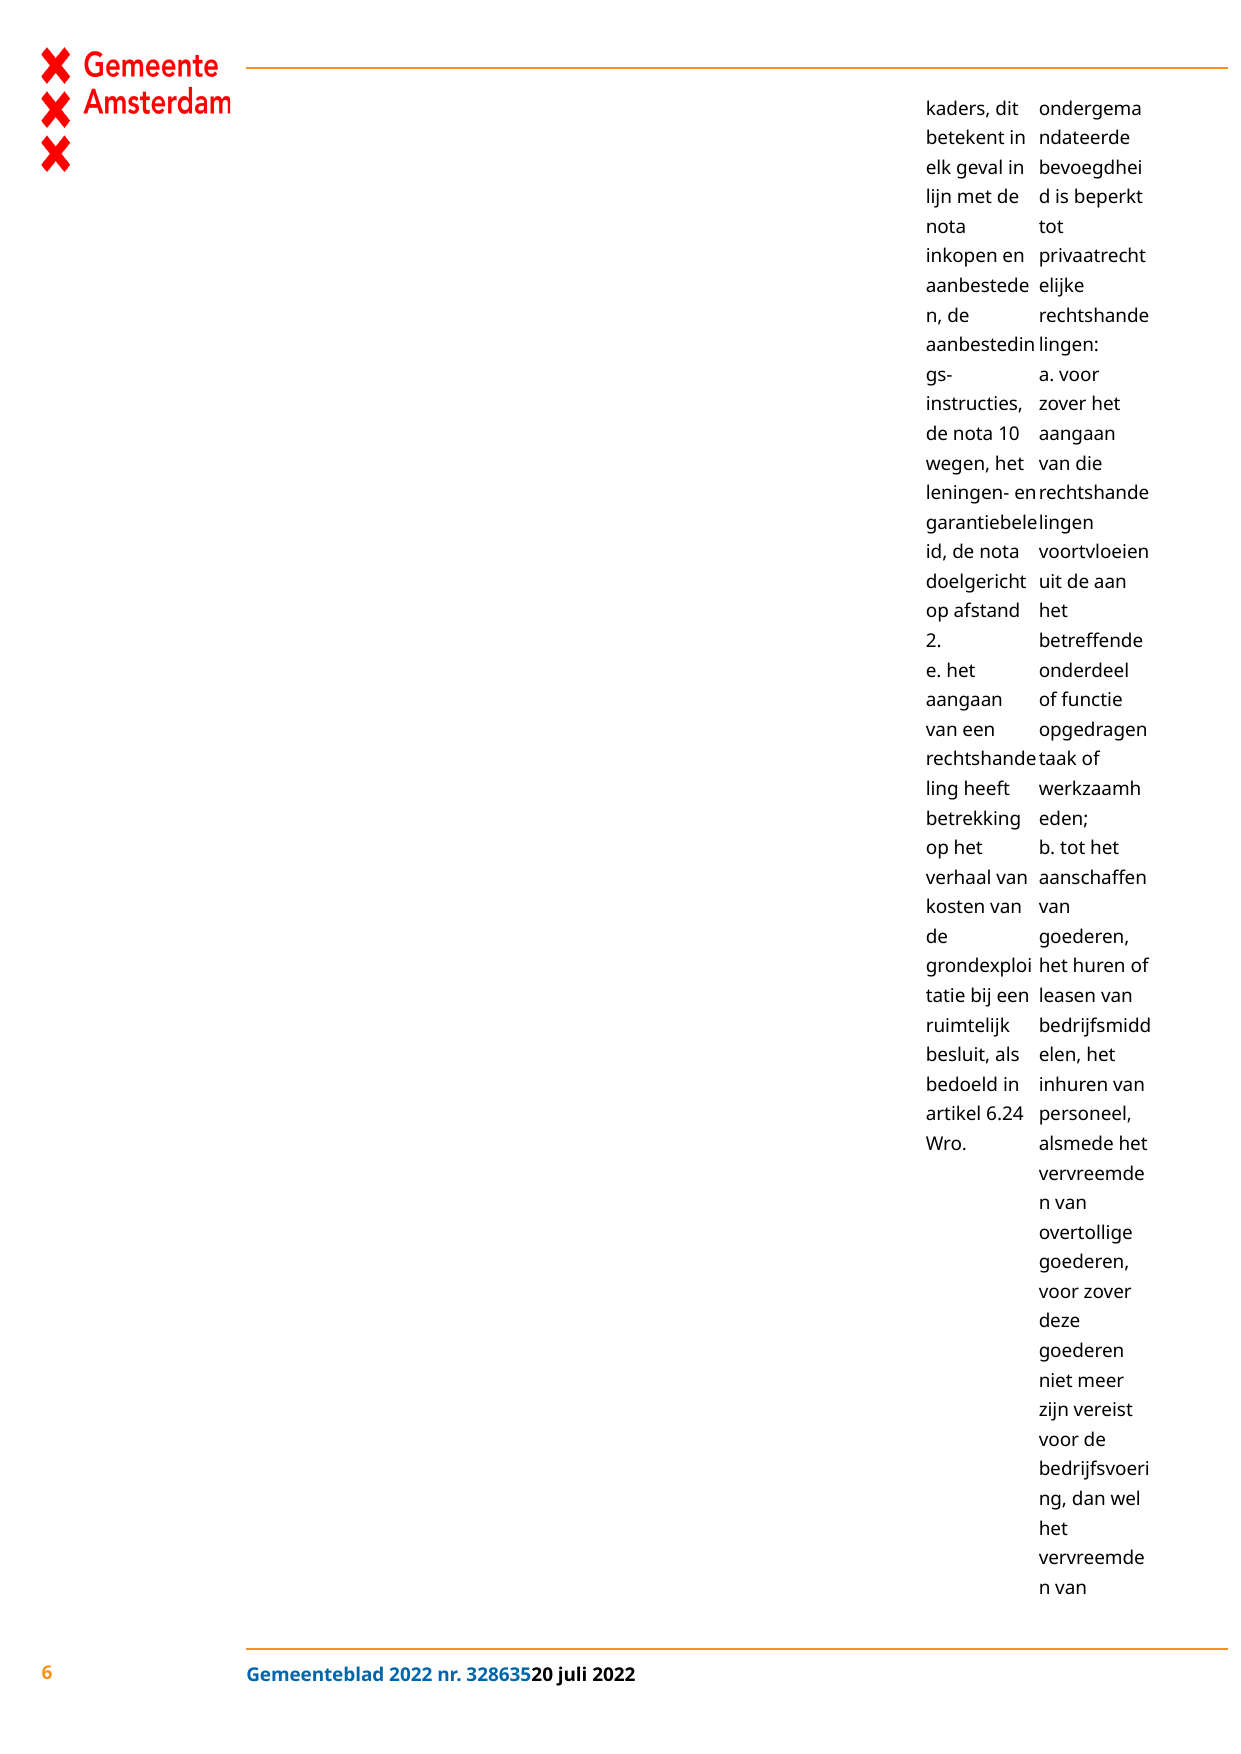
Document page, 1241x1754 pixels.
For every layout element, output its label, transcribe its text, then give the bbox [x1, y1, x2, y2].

table_cell [248, 95, 361, 1600]
table_cell [700, 95, 813, 1600]
table_cell [813, 95, 926, 1600]
table_cell [361, 95, 474, 1600]
table_cell [474, 95, 587, 1600]
table_cell ondergemandateerde bevoegdheid is beperkt tot privaatrechtelijke rechtshandelingen: a. voor zover het aangaan van die rechtshandelingen voortvloeien uit de aan het betreffende onderdeel of functie opgedragen taak of werkzaamheden; b. tot het aanschaffen van goederen, het huren of leasen van bedrijfsmiddelen, het inhuren van personeel, alsmede het vervreemden van overtollige goederen, voor zover deze goederen niet meer zijn vereist voor de bedrijfsvoering, dan wel het vervreemden van [1039, 95, 1152, 1600]
table_cell [587, 95, 700, 1600]
picture [41, 47, 231, 172]
table_cell kaders, dit betekent in elk geval in lijn met de nota inkopen en aanbesteden, de aanbestedings-instructies, de nota 10 wegen, het leningen- en garantiebeleid, de nota doelgericht op afstand 2. e. het aangaan van een rechtshandeling heeft betrekking op het verhaal van kosten van de grondexploitatie bij een ruimtelijk besluit, als bedoeld in artikel 6.24 Wro. [926, 95, 1038, 1600]
